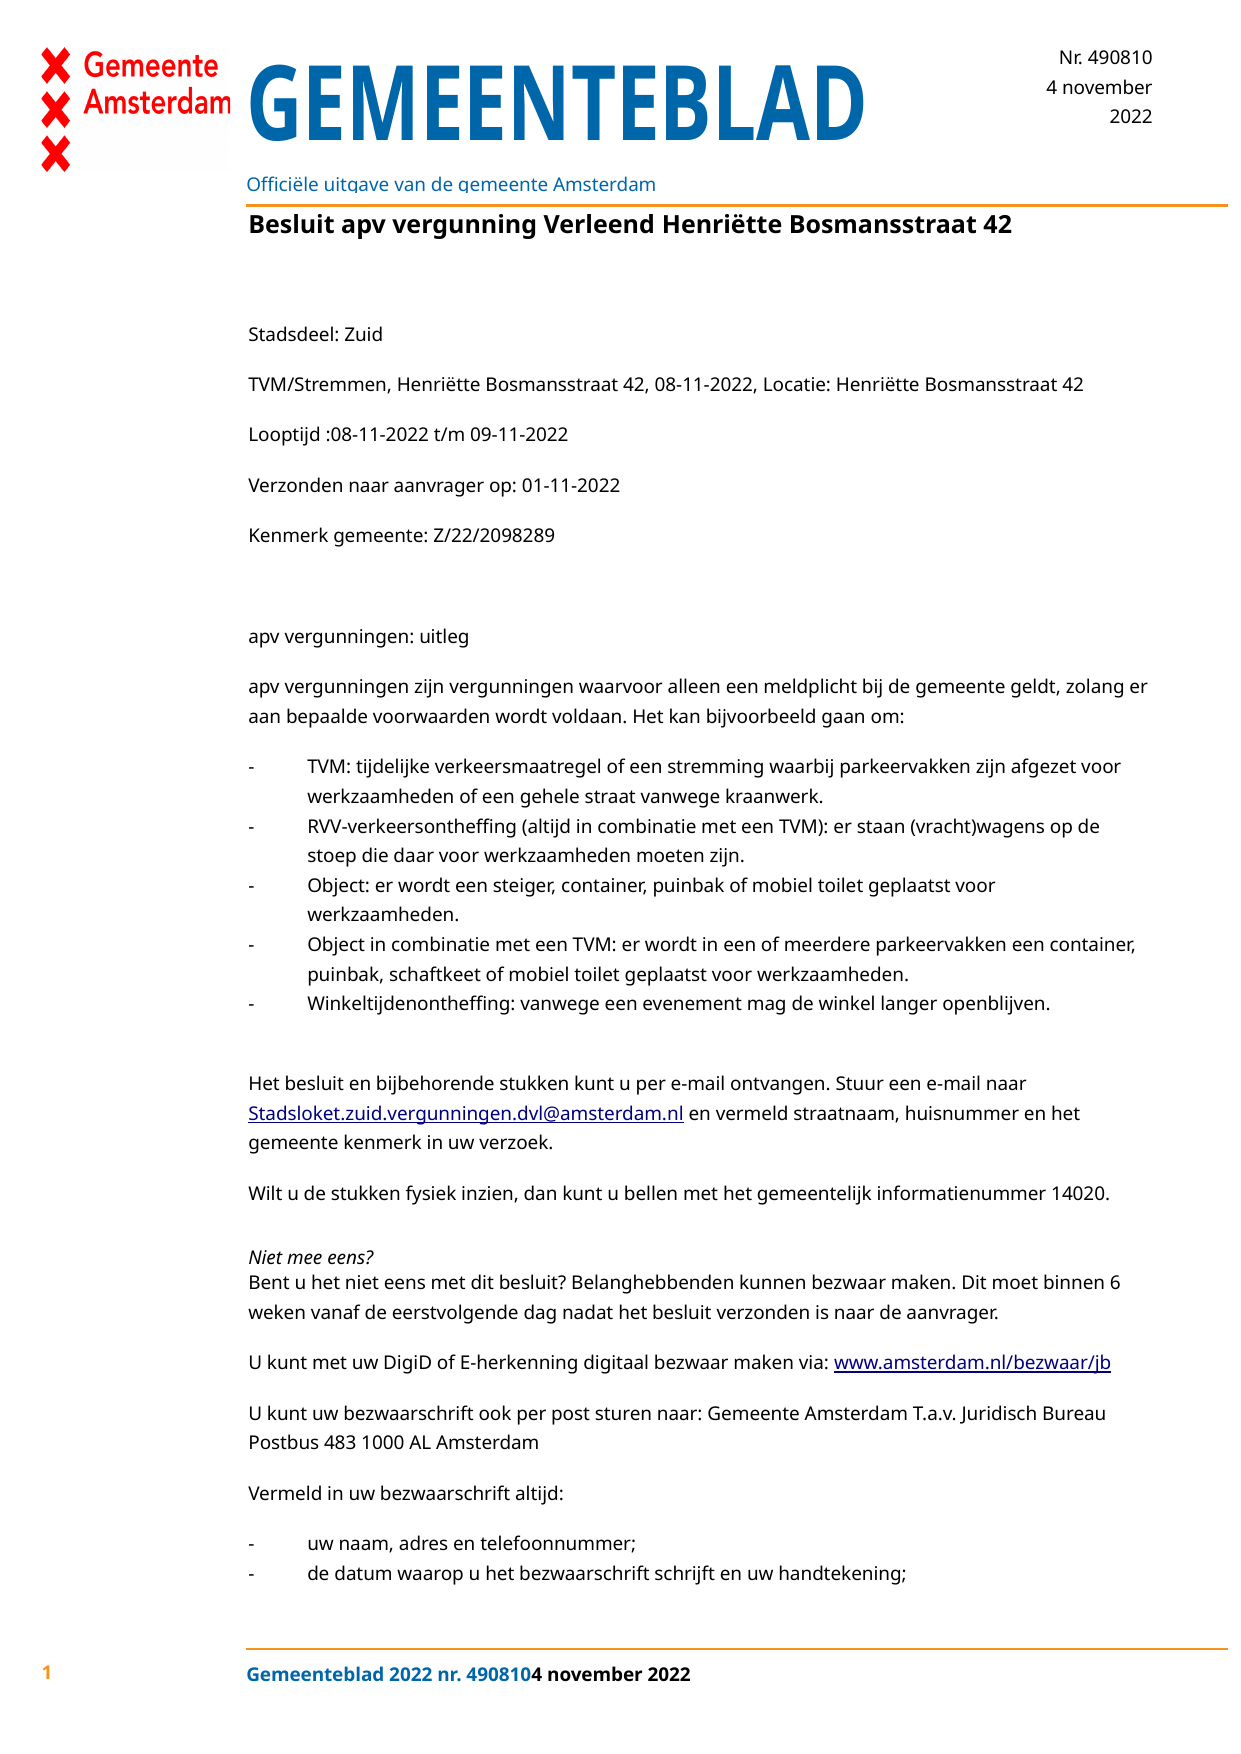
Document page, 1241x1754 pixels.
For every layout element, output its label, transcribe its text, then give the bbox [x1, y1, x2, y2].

list TVM: tijdelijke verkeersmaatregel of een stremming waarbij parkeervakken zijn afgezet voor werkzaamheden of een gehele straat vanwege kraanwerk. [248, 754, 1152, 809]
text Verzonden naar aanvrager op: 01-11-2022 [248, 472, 1152, 498]
list uw naam, adres en telefoonnummer; [248, 1530, 1152, 1556]
list Object: er wordt een steiger, container, puinbak of mobiel toilet geplaatst voor werkzaamheden. [248, 872, 1152, 927]
text apv vergunningen: uitleg [248, 623, 1152, 649]
text Vermeld in uw bezwaarschrift altijd: [248, 1480, 1152, 1506]
text Niet mee eens? [248, 1244, 1152, 1269]
text Kenmerk gemeente: Z/22/2098289 [248, 522, 1152, 548]
text U kunt uw bezwaarschrift ook per post sturen naar: Gemeente Amsterdam T.a.v. Juridisch Bureau Postbus 483 1000 AL Amsterdam [248, 1400, 1152, 1455]
text Looptijd :08-11-2022 t/m 09-11-2022 [248, 422, 1152, 447]
picture [41, 47, 231, 172]
text apv vergunningen zijn vergunningen waarvoor alleen een meldplicht bij de gemeente geldt, zolang er aan bepaalde voorwaarden wordt voldaan. Het kan bijvoorbeeld gaan om: [248, 674, 1152, 729]
list Object in combinatie met een TVM: er wordt in een of meerdere parkeervakken een container, puinbak, schaftkeet of mobiel toilet geplaatst voor werkzaamheden. [248, 931, 1152, 986]
text Bent u het niet eens met dit besluit? Belanghebbenden kunnen bezwaar maken. Dit moet binnen 6 weken vanaf de eerstvolgende dag nadat het besluit verzonden is naar de aanvrager. [248, 1269, 1152, 1325]
list RVV-verkeersontheffing (altijd in combinatie met een TVM): er staan (vracht)wagens op de stoep die daar voor werkzaamheden moeten zijn. [248, 813, 1152, 868]
text U kunt met uw DigiD of E-herkenning digitaal bezwaar maken via: www.amsterdam.nl/bezwaar/jb [248, 1349, 1152, 1375]
list Winkeltijdenontheffing: vanwege een evenement mag de winkel langer openblijven. [248, 990, 1152, 1016]
text Besluit apv vergunning Verleend Henriëtte Bosmansstraat 42 [248, 207, 1152, 241]
list de datum waarop u het bezwaarschrift schrijft en uw handtekening; [248, 1560, 1152, 1586]
text Wilt u de stukken fysiek inzien, dan kunt u bellen met het gemeentelijk informatienummer 14020. [248, 1180, 1152, 1206]
text TVM/Stremmen, Henriëtte Bosmansstraat 42, 08-11-2022, Locatie: Henriëtte Bosmansstraat 42 [248, 371, 1152, 397]
text Stadsdeel: Zuid [248, 321, 1152, 346]
text Het besluit en bijbehorende stukken kunt u per e-mail ontvangen. Stuur een e-mail naar Stadsloket.zuid.vergunningen.dvl@amsterdam.nl en vermeld straatnaam, huisnummer en het gemeente kenmerk in uw verzoek. [248, 1070, 1152, 1155]
